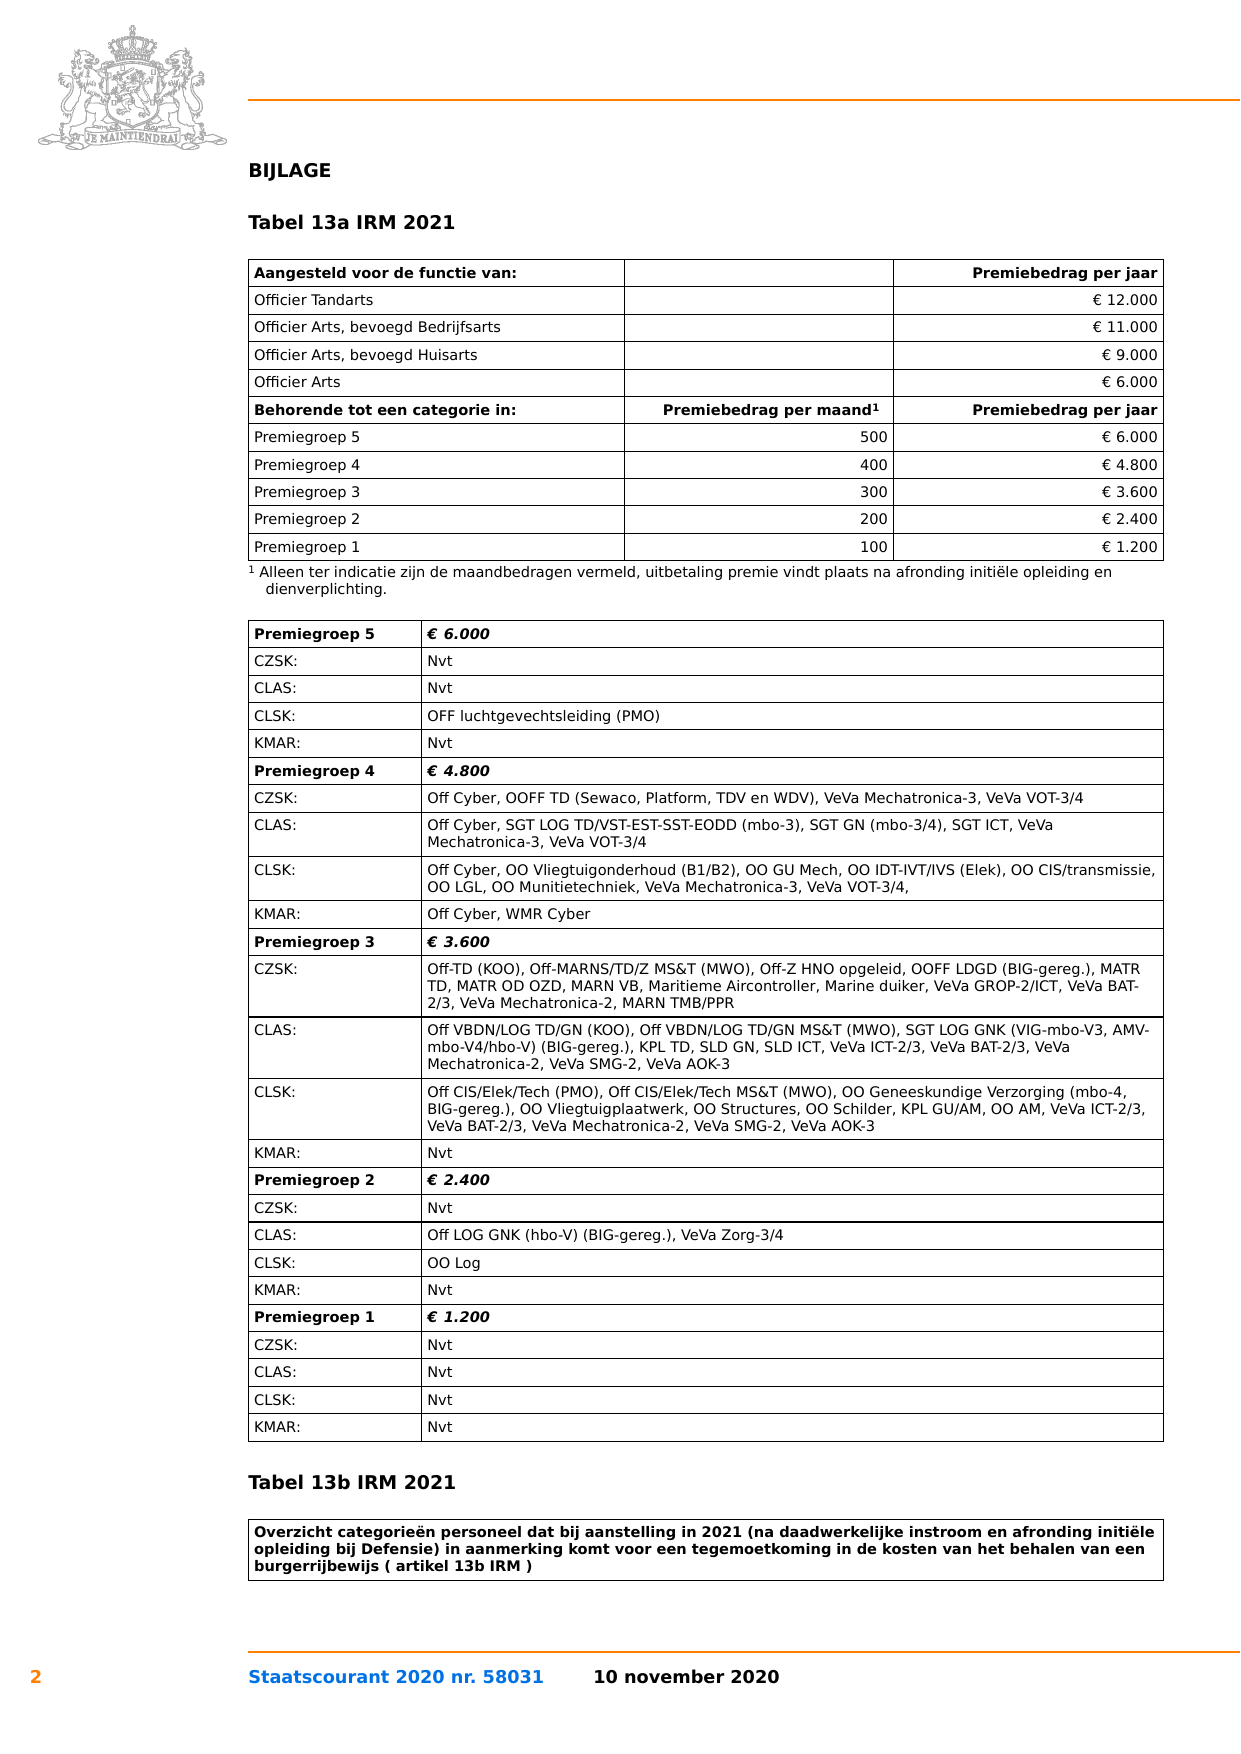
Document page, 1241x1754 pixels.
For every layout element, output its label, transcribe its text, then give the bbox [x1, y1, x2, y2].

table_cell CLSK: [249, 857, 421, 900]
table_cell € 6.000 [894, 370, 1163, 396]
table_cell Off Cyber, WMR Cyber [422, 901, 1163, 928]
table_cell Premiegroep 4 [249, 452, 624, 478]
table_cell Off LOG GNK (hbo-V) (BIG-gereg.), VeVa Zorg-3/4 [422, 1223, 1163, 1249]
table_cell Off VBDN/LOG TD/GN (KOO), Off VBDN/LOG TD/GN MS&T (MWO), SGT LOG GNK (VIG-mbo-V3, AMV-mbo-V4/hbo-V) (BIG-gereg.), KPL TD, SLD GN, SLD ICT, VeVa ICT-2/3, VeVa BAT-2/3, VeVa Mechatronica-2, VeVa SMG-2, VeVa AOK-3 [422, 1018, 1163, 1078]
table_cell Nvt [422, 1140, 1163, 1167]
table_cell Nvt [422, 648, 1163, 674]
table_cell CLAS: [249, 1018, 421, 1078]
table_cell CLSK: [249, 1079, 421, 1139]
table_cell 300 [625, 479, 893, 505]
table_cell CZSK: [249, 956, 421, 1016]
table_cell Nvt [422, 730, 1163, 757]
table_cell Nvt [422, 676, 1163, 702]
subtitle Tabel 13b IRM 2021 [248, 1472, 1163, 1493]
table_cell CZSK: [249, 785, 421, 812]
table_cell Premiegroep 3 [249, 929, 421, 955]
table_cell € 3.600 [422, 929, 1163, 955]
table_cell KMAR: [249, 1277, 421, 1303]
table_header € 6.000 [422, 621, 1163, 647]
table_cell CLAS: [249, 813, 421, 856]
table_cell Behorende tot een categorie in: [249, 397, 624, 423]
table_header [625, 260, 893, 286]
table_cell Off Cyber, OO Vliegtuigonderhoud (B1/B2), OO GU Mech, OO IDT-IVT/IVS (Elek), OO CIS/transmissie, OO LGL, OO Munitietechniek, VeVa Mechatronica-3, VeVa VOT-3/4, [422, 857, 1163, 900]
table_cell Premiebedrag per maand1 [625, 397, 893, 423]
table_cell Premiegroep 1 [249, 1305, 421, 1331]
table_cell Off CIS/Elek/Tech (PMO), Off CIS/Elek/Tech MS&T (MWO), OO Geneeskundige Verzorging (mbo-4, BIG-gereg.), OO Vliegtuigplaatwerk, OO Structures, OO Schilder, KPL GU/AM, OO AM, VeVa ICT-2/3, VeVa BAT-2/3, VeVa Mechatronica-2, VeVa SMG-2, VeVa AOK-3 [422, 1079, 1163, 1139]
table_cell Premiegroep 2 [249, 506, 624, 533]
table_cell KMAR: [249, 730, 421, 757]
table_cell CLSK: [249, 703, 421, 729]
table_cell CZSK: [249, 1332, 421, 1358]
table_cell KMAR: [249, 901, 421, 928]
table_cell Premiegroep 1 [249, 534, 624, 560]
table_cell € 11.000 [894, 315, 1163, 341]
table_cell € 6.000 [894, 424, 1163, 451]
table_cell CLAS: [249, 1223, 421, 1249]
table_cell € 12.000 [894, 287, 1163, 314]
table_cell € 9.000 [894, 342, 1163, 368]
table_cell Nvt [422, 1414, 1163, 1441]
table_cell Premiegroep 3 [249, 479, 624, 505]
table_cell € 1.200 [894, 534, 1163, 560]
table_cell [625, 342, 893, 368]
table_cell Premiegroep 4 [249, 758, 421, 784]
table_cell CLAS: [249, 676, 421, 702]
table_cell [625, 287, 893, 314]
table_cell CLSK: [249, 1387, 421, 1413]
table_cell Premiegroep 2 [249, 1168, 421, 1194]
table_cell CLSK: [249, 1250, 421, 1276]
table_cell [625, 370, 893, 396]
table_cell 1 Alleen ter indicatie zijn de maandbedragen vermeld, uitbetaling premie vindt plaats na afronding initiële opleiding en dienverplichting. [248, 561, 1163, 598]
table_cell Officier Arts, bevoegd Huisarts [249, 342, 624, 368]
table_header Overzicht categorieën personeel dat bij aanstelling in 2021 (na daadwerkelijke instroom en afronding initiële opleiding bij Defensie) in aanmerking komt voor een tegemoetkoming in de kosten van het behalen van een burgerrijbewijs ( artikel 13b IRM ) [249, 1520, 1163, 1580]
table_cell € 4.800 [894, 452, 1163, 478]
table_cell € 2.400 [894, 506, 1163, 533]
table_header Premiebedrag per jaar [894, 260, 1163, 286]
picture [38, 25, 227, 150]
subtitle BIJLAGE [248, 160, 1163, 182]
table_cell CZSK: [249, 648, 421, 674]
table_cell € 1.200 [422, 1305, 1163, 1331]
table_cell Officier Arts, bevoegd Bedrijfsarts [249, 315, 624, 341]
table_cell CLAS: [249, 1359, 421, 1386]
table_cell Nvt [422, 1332, 1163, 1358]
table_cell Off-TD (KOO), Off-MARNS/TD/Z MS&T (MWO), Off-Z HNO opgeleid, OOFF LDGD (BIG-gereg.), MATR TD, MATR OD OZD, MARN VB, Maritieme Aircontroller, Marine duiker, VeVa GROP-2/ICT, VeVa BAT-2/3, VeVa Mechatronica-2, MARN TMB/PPR [422, 956, 1163, 1016]
table_cell Premiebedrag per jaar [894, 397, 1163, 423]
table_cell Premiegroep 5 [249, 424, 624, 451]
subtitle Tabel 13a IRM 2021 [248, 212, 1163, 234]
table_cell € 3.600 [894, 479, 1163, 505]
table_cell 200 [625, 506, 893, 533]
table_header Premiegroep 5 [249, 621, 421, 647]
table_cell Off Cyber, OOFF TD (Sewaco, Platform, TDV en WDV), VeVa Mechatronica-3, VeVa VOT-3/4 [422, 785, 1163, 812]
table_cell Nvt [422, 1359, 1163, 1386]
table_cell € 2.400 [422, 1168, 1163, 1194]
table_cell CZSK: [249, 1195, 421, 1221]
table_cell Nvt [422, 1195, 1163, 1221]
table_cell KMAR: [249, 1414, 421, 1441]
table_cell [625, 315, 893, 341]
table_cell Nvt [422, 1277, 1163, 1303]
table_cell Off Cyber, SGT LOG TD/VST-EST-SST-EODD (mbo-3), SGT GN (mbo-3/4), SGT ICT, VeVa Mechatronica-3, VeVa VOT-3/4 [422, 813, 1163, 856]
table_cell Nvt [422, 1387, 1163, 1413]
table_cell OO Log [422, 1250, 1163, 1276]
table_cell KMAR: [249, 1140, 421, 1167]
table_cell 100 [625, 534, 893, 560]
table_header Aangesteld voor de functie van: [249, 260, 624, 286]
table_cell OFF luchtgevechtsleiding (PMO) [422, 703, 1163, 729]
table_cell 500 [625, 424, 893, 451]
table_cell € 4.800 [422, 758, 1163, 784]
table_cell Officier Arts [249, 370, 624, 396]
table_cell Officier Tandarts [249, 287, 624, 314]
table_cell 400 [625, 452, 893, 478]
